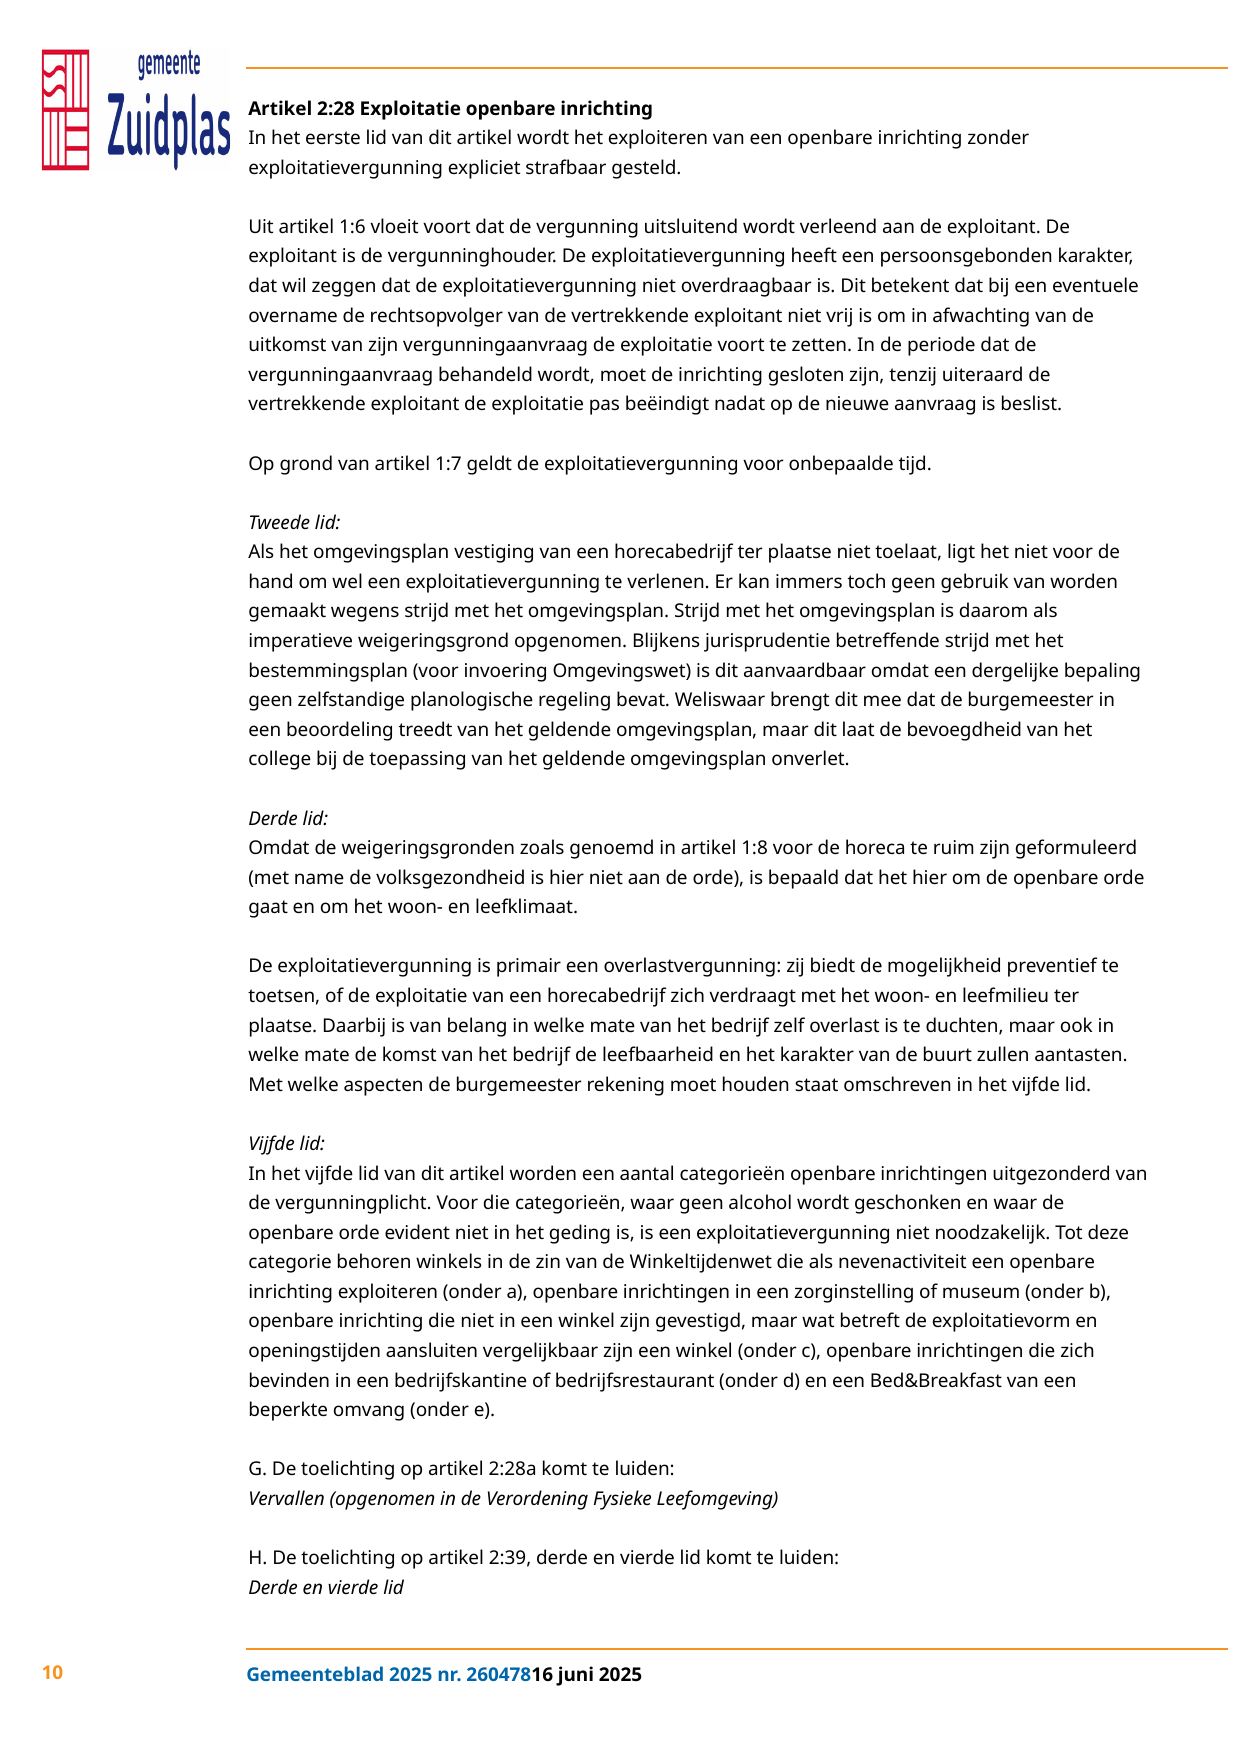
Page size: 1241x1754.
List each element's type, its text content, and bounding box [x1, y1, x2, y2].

text De exploitatievergunning is primair een overlastvergunning: zij biedt de mogelijkheid preventief te toetsen, of de exploitatie van een horecabedrijf zich verdraagt met het woon- en leefmilieu ter plaatse. Daarbij is van belang in welke mate van het bedrijf zelf overlast is te duchten, maar ook in welke mate de komst van het bedrijf de leefbaarheid en het karakter van de buurt zullen aantasten. Met welke aspecten de burgemeester rekening moet houden staat omschreven in het vijfde lid. [248, 953, 1152, 1097]
text In het vijfde lid van dit artikel worden een aantal categorieën openbare inrichtingen uitgezonderd van de vergunningplicht. Voor die categorieën, waar geen alcohol wordt geschonken en waar de openbare orde evident niet in het geding is, is een exploitatievergunning niet noodzakelijk. Tot deze categorie behoren winkels in de zin van de Winkeltijdenwet die als nevenactiviteit een openbare inrichting exploiteren (onder a), openbare inrichtingen in een zorginstelling of museum (onder b), openbare inrichting die niet in een winkel zijn gevestigd, maar wat betreft de exploitatievorm en openingstijden aansluiten vergelijkbaar zijn een winkel (onder c), openbare inrichtingen die zich bevinden in een bedrijfskantine of bedrijfsrestaurant (onder d) en een Bed&Breakfast van een beperkte omvang (onder e). [248, 1160, 1152, 1422]
text Als het omgevingsplan vestiging van een horecabedrijf ter plaatse niet toelaat, ligt het niet voor de hand om wel een exploitatievergunning te verlenen. Er kan immers toch geen gebruik van worden gemaakt wegens strijd met het omgevingsplan. Strijd met het omgevingsplan is daarom als imperatieve weigeringsgrond opgenomen. Blijkens jurisprudentie betreffende strijd met het bestemmingsplan (voor invoering Omgevingswet) is dit aanvaardbaar omdat een dergelijke bepaling geen zelfstandige planologische regeling bevat. Weliswaar brengt dit mee dat de burgemeester in een beoordeling treedt van het geldende omgevingsplan, maar dit laat de bevoegdheid van het college bij de toepassing van het geldende omgevingsplan onverlet. [248, 538, 1152, 771]
text Derde en vierde lid [248, 1574, 1152, 1600]
text In het eerste lid van dit artikel wordt het exploiteren van een openbare inrichting zonder exploitatievergunning expliciet strafbaar gesteld. [248, 124, 1152, 180]
text Op grond van artikel 1:7 geldt de exploitatievergunning voor onbepaalde tijd. [248, 450, 1152, 476]
text Tweede lid: [248, 509, 1152, 535]
text Derde lid: [248, 805, 1152, 831]
text G. De toelichting op artikel 2:28a komt te luiden: [248, 1456, 1152, 1481]
text H. De toelichting op artikel 2:39, derde en vierde lid komt te luiden: [248, 1544, 1152, 1570]
picture [41, 47, 231, 172]
text Vijfde lid: [248, 1130, 1152, 1156]
text Omdat de weigeringsgronden zoals genoemd in artikel 1:8 voor de horeca te ruim zijn geformuleerd (met name de volksgezondheid is hier niet aan de orde), is bepaald dat het hier om de openbare orde gaat en om het woon- en leefklimaat. [248, 834, 1152, 919]
text Artikel 2:28 Exploitatie openbare inrichting [248, 95, 1152, 121]
text Vervallen (opgenomen in de Verordening Fysieke Leefomgeving) [248, 1485, 1152, 1511]
text Uit artikel 1:6 vloeit voort dat de vergunning uitsluitend wordt verleend aan de exploitant. De exploitant is de vergunninghouder. De exploitatievergunning heeft een persoonsgebonden karakter, dat wil zeggen dat de exploitatievergunning niet overdraagbaar is. Dit betekent dat bij een eventuele overname de rechtsopvolger van de vertrekkende exploitant niet vrij is om in afwachting van de uitkomst van zijn vergunningaanvraag de exploitatie voort te zetten. In de periode dat de vergunningaanvraag behandeld wordt, moet de inrichting gesloten zijn, tenzij uiteraard de vertrekkende exploitant de exploitatie pas beëindigt nadat op de nieuwe aanvraag is beslist. [248, 213, 1152, 416]
